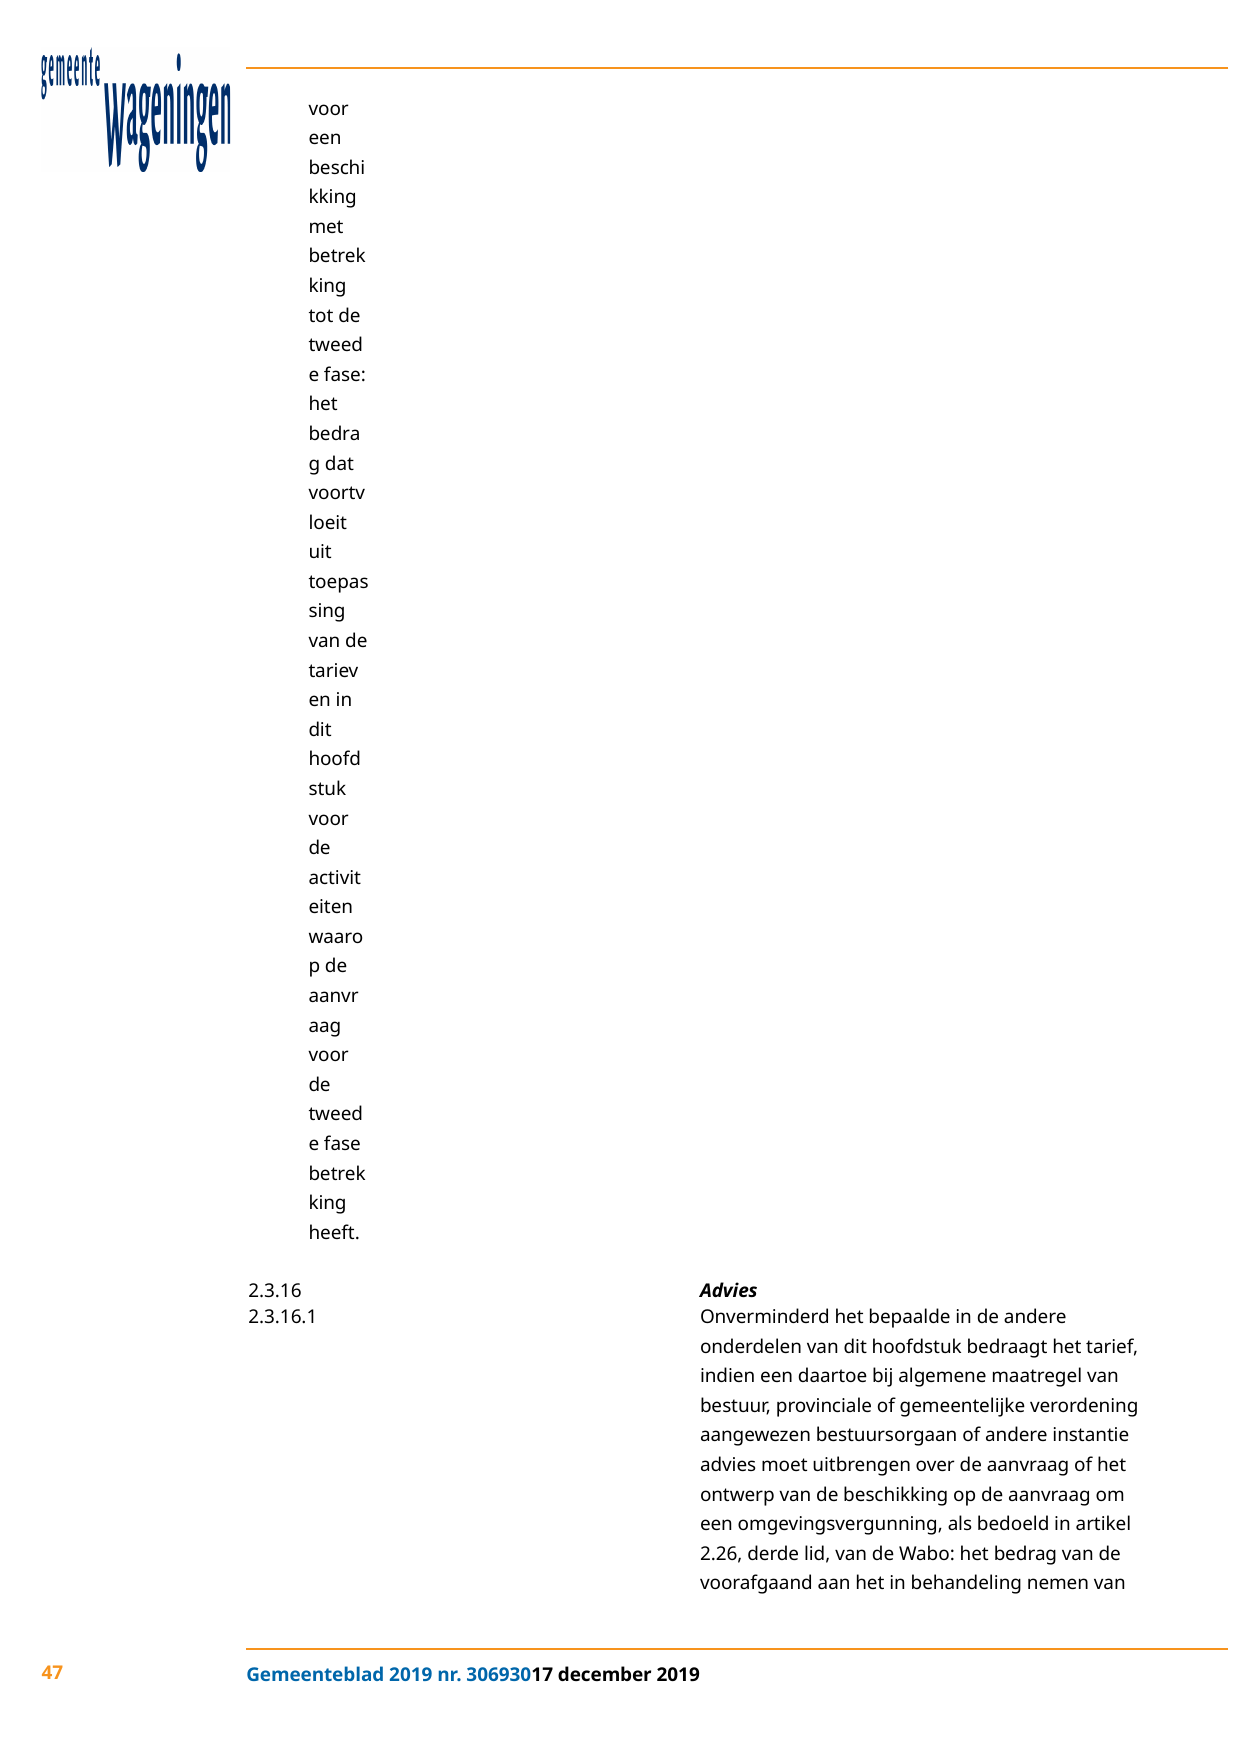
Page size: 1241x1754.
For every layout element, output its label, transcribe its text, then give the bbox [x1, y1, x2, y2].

picture [41, 47, 231, 172]
table_header Advies [700, 1278, 1152, 1303]
table_cell voor een beschikking met betrekking tot de tweede fase: het bedrag dat voortvloeit uit toepassing van de tarieven in dit hoofdstuk voor de activiteiten waarop de aanvraag voor de tweede fase betrekking heeft. [308, 95, 368, 1245]
table_cell Onverminderd het bepaalde in de andere onderdelen van dit hoofdstuk bedraagt het tarief, indien een daartoe bij algemene maatregel van bestuur, provinciale of gemeentelijke verordening aangewezen bestuursorgaan of andere instantie advies moet uitbrengen over de aanvraag of het ontwerp van de beschikking op de aanvraag om een omgevingsvergunning, als bedoeld in artikel 2.26, derde lid, van de Wabo: het bedrag van de voorafgaand aan het in behandeling nemen van [700, 1303, 1152, 1595]
table_cell 2.3.16.1 [248, 1303, 700, 1595]
table_header 2.3.16 [248, 1278, 700, 1303]
table_cell [369, 95, 429, 1245]
table_cell [248, 95, 308, 1245]
